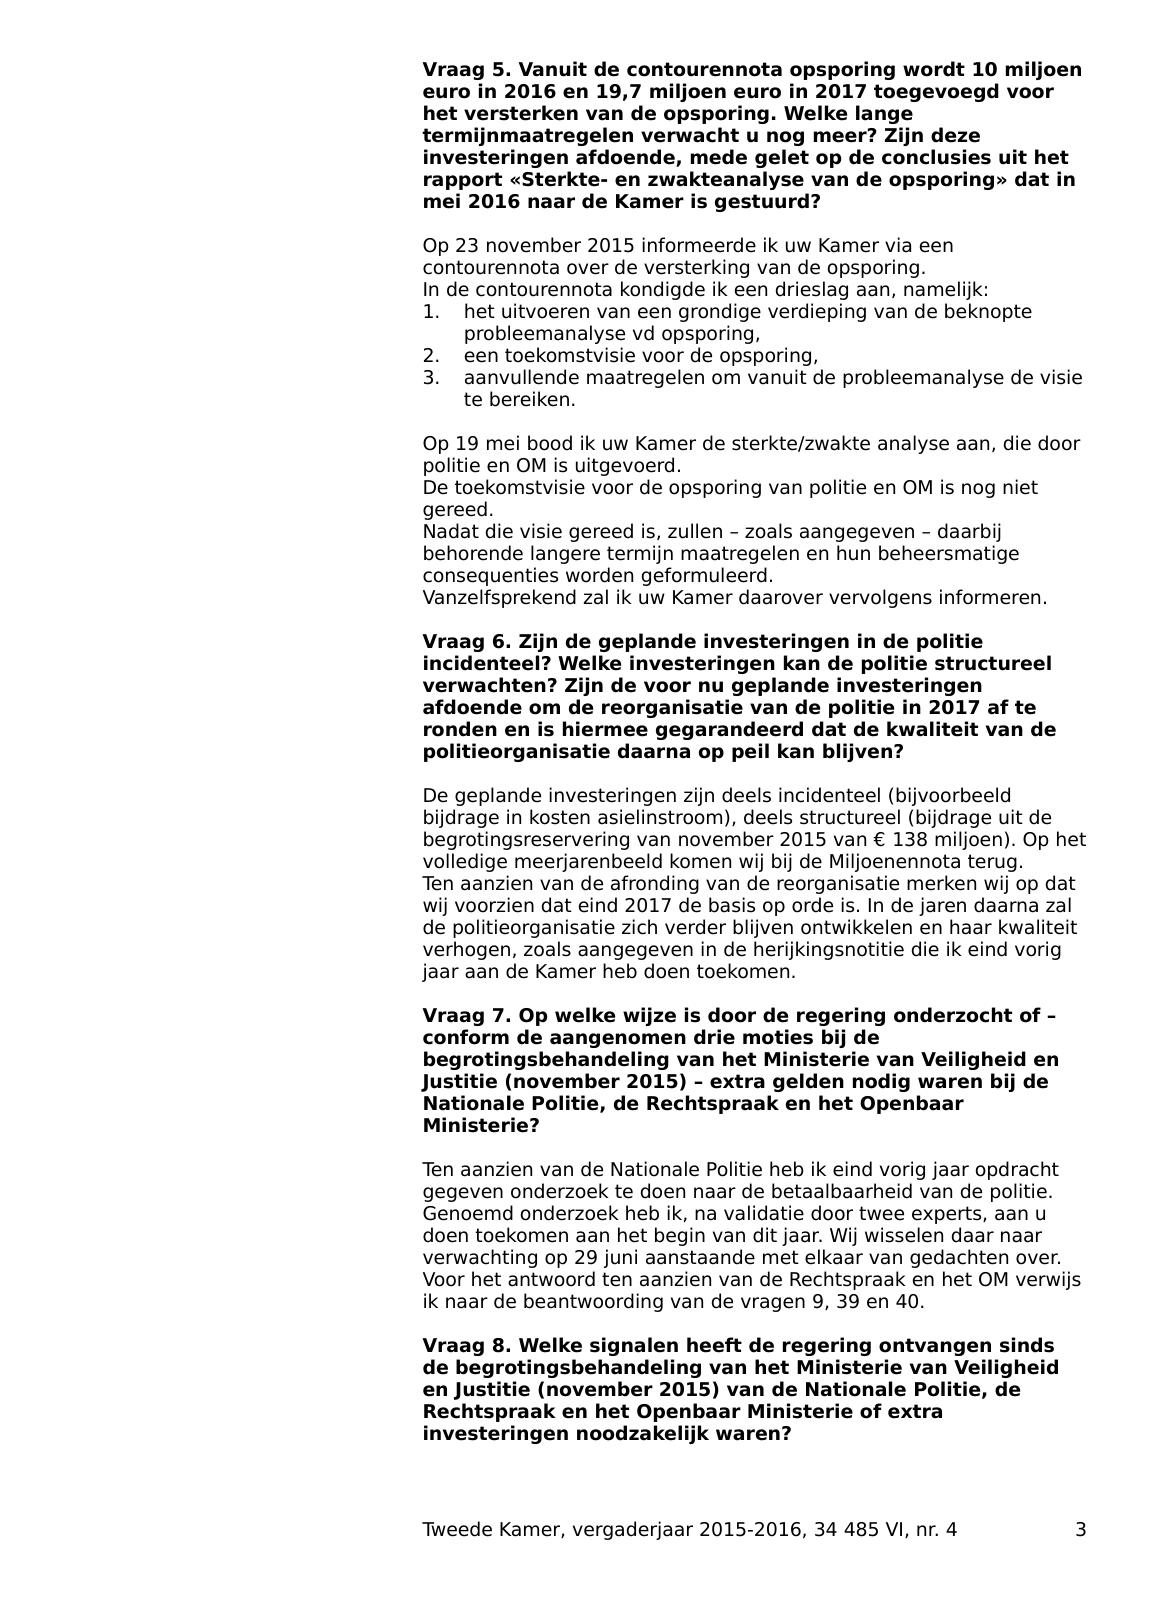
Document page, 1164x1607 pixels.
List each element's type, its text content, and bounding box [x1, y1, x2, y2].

text De geplande investeringen zijn deels incidenteel (bijvoorbeeld bijdrage in kosten asielinstroom), deels structureel (bijdrage uit de begrotingsreservering van november 2015 van € 138 miljoen). Op het volledige meerjarenbeeld komen wij bij de Miljoenennota terug. [422, 785, 1087, 873]
text 3. aanvullende maatregelen om vanuit de probleemanalyse de visie te bereiken. [422, 367, 1087, 411]
text Voor het antwoord ten aanzien van de Rechtspraak en het OM verwijs ik naar de beantwoording van de vragen 9, 39 en 40. [422, 1269, 1087, 1313]
text Vraag 5. Vanuit de contourennota opsporing wordt 10 miljoen euro in 2016 en 19,7 miljoen euro in 2017 toegevoegd voor het versterken van de opsporing. Welke lange termijnmaatregelen verwacht u nog meer? Zijn deze investeringen afdoende, mede gelet op de conclusies uit het rapport «Sterkte- en zwakteanalyse van de opsporing» dat in mei 2016 naar de Kamer is gestuurd? [422, 59, 1087, 213]
text Vraag 6. Zijn de geplande investeringen in de politie incidenteel? Welke investeringen kan de politie structureel verwachten? Zijn de voor nu geplande investeringen afdoende om de reorganisatie van de politie in 2017 af te ronden en is hiermee gegarandeerd dat de kwaliteit van de politieorganisatie daarna op peil kan blijven? [422, 631, 1087, 763]
text In de contourennota kondigde ik een drieslag aan, namelijk: [422, 279, 1087, 301]
text Ten aanzien van de Nationale Politie heb ik eind vorig jaar opdracht gegeven onderzoek te doen naar de betaalbaarheid van de politie. Genoemd onderzoek heb ik, na validatie door twee experts, aan u doen toekomen aan het begin van dit jaar. Wij wisselen daar naar verwachting op 29 juni aanstaande met elkaar van gedachten over. [422, 1159, 1087, 1269]
text Vanzelfsprekend zal ik uw Kamer daarover vervolgens informeren. [422, 587, 1087, 609]
text 2. een toekomstvisie voor de opsporing, [422, 345, 1087, 367]
text Op 19 mei bood ik uw Kamer de sterkte/zwakte analyse aan, die door politie en OM is uitgevoerd. [422, 433, 1087, 477]
text 1. het uitvoeren van een grondige verdieping van de beknopte probleemanalyse vd opsporing, [422, 301, 1087, 345]
text Nadat die visie gereed is, zullen – zoals aangegeven – daarbij behorende langere termijn maatregelen en hun beheersmatige consequenties worden geformuleerd. [422, 521, 1087, 587]
text Ten aanzien van de afronding van de reorganisatie merken wij op dat wij voorzien dat eind 2017 de basis op orde is. In de jaren daarna zal de politieorganisatie zich verder blijven ontwikkelen en haar kwaliteit verhogen, zoals aangegeven in de herijkingsnotitie die ik eind vorig jaar aan de Kamer heb doen toekomen. [422, 873, 1087, 983]
text De toekomstvisie voor de opsporing van politie en OM is nog niet gereed. [422, 477, 1087, 521]
text Vraag 7. Op welke wijze is door de regering onderzocht of – conform de aangenomen drie moties bij de begrotingsbehandeling van het Ministerie van Veiligheid en Justitie (november 2015) – extra gelden nodig waren bij de Nationale Politie, de Rechtspraak en het Openbaar Ministerie? [422, 1005, 1087, 1137]
text Vraag 8. Welke signalen heeft de regering ontvangen sinds de begrotingsbehandeling van het Ministerie van Veiligheid en Justitie (november 2015) van de Nationale Politie, de Rechtspraak en het Openbaar Ministerie of extra investeringen noodzakelijk waren? [422, 1335, 1087, 1445]
text Op 23 november 2015 informeerde ik uw Kamer via een contourennota over de versterking van de opsporing. [422, 235, 1087, 279]
